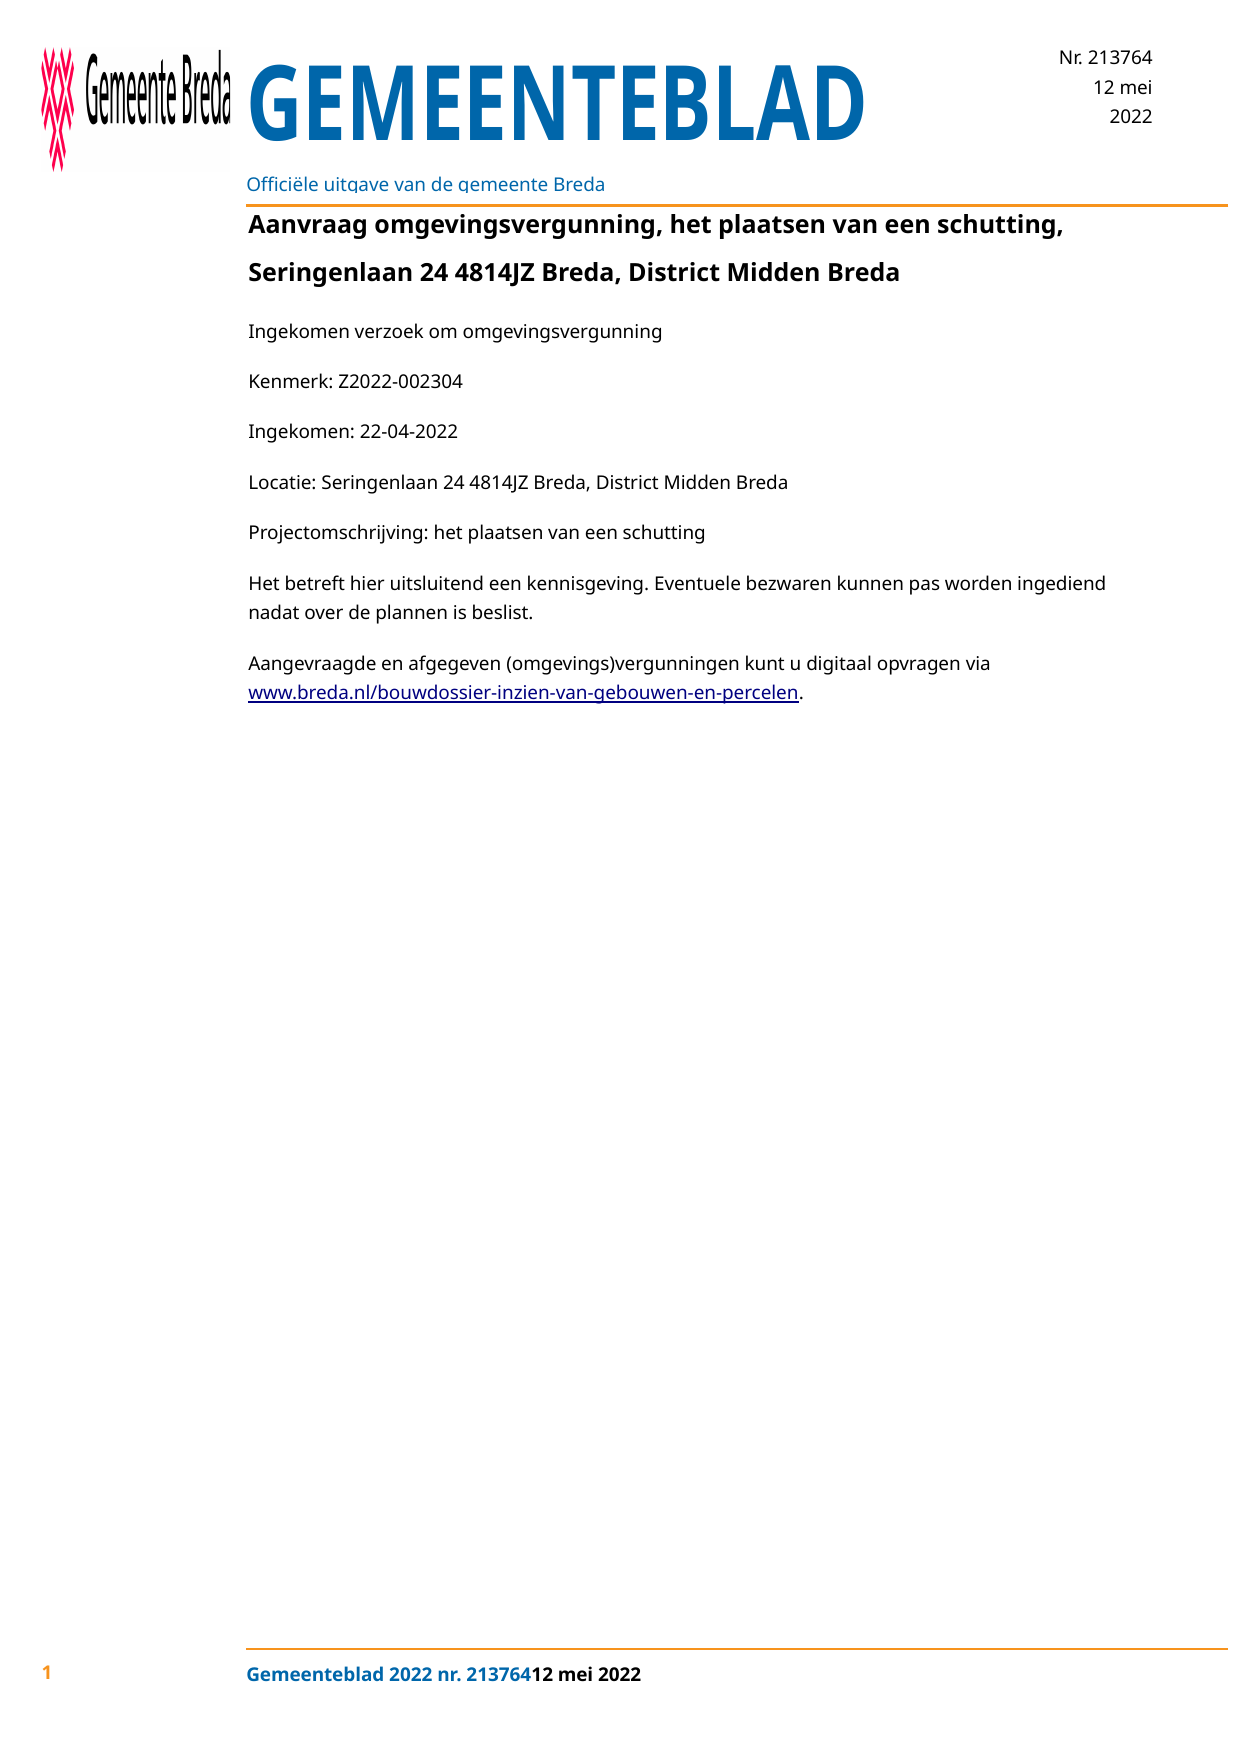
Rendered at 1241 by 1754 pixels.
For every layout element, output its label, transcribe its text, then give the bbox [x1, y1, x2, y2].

picture [41, 47, 231, 172]
text Projectomschrijving: het plaatsen van een schutting [248, 519, 1152, 545]
text Het betreft hier uitsluitend een kennisgeving. Eventuele bezwaren kunnen pas worden ingediend nadat over de plannen is beslist. [248, 570, 1152, 625]
text Aanvraag omgevingsvergunning, het plaatsen van een schutting, Seringenlaan 24 4814JZ Breda, District Midden Breda [248, 207, 1152, 288]
text Kenmerk: Z2022-002304 [248, 368, 1152, 394]
text Ingekomen: 22-04-2022 [248, 419, 1152, 444]
text Locatie: Seringenlaan 24 4814JZ Breda, District Midden Breda [248, 469, 1152, 495]
text Ingekomen verzoek om omgevingsvergunning [248, 318, 1152, 344]
text Aangevraagde en afgegeven (omgevings)vergunningen kunt u digitaal opvragen via www.breda.nl/bouwdossier-inzien-van-gebouwen-en-percelen. [248, 650, 1152, 705]
